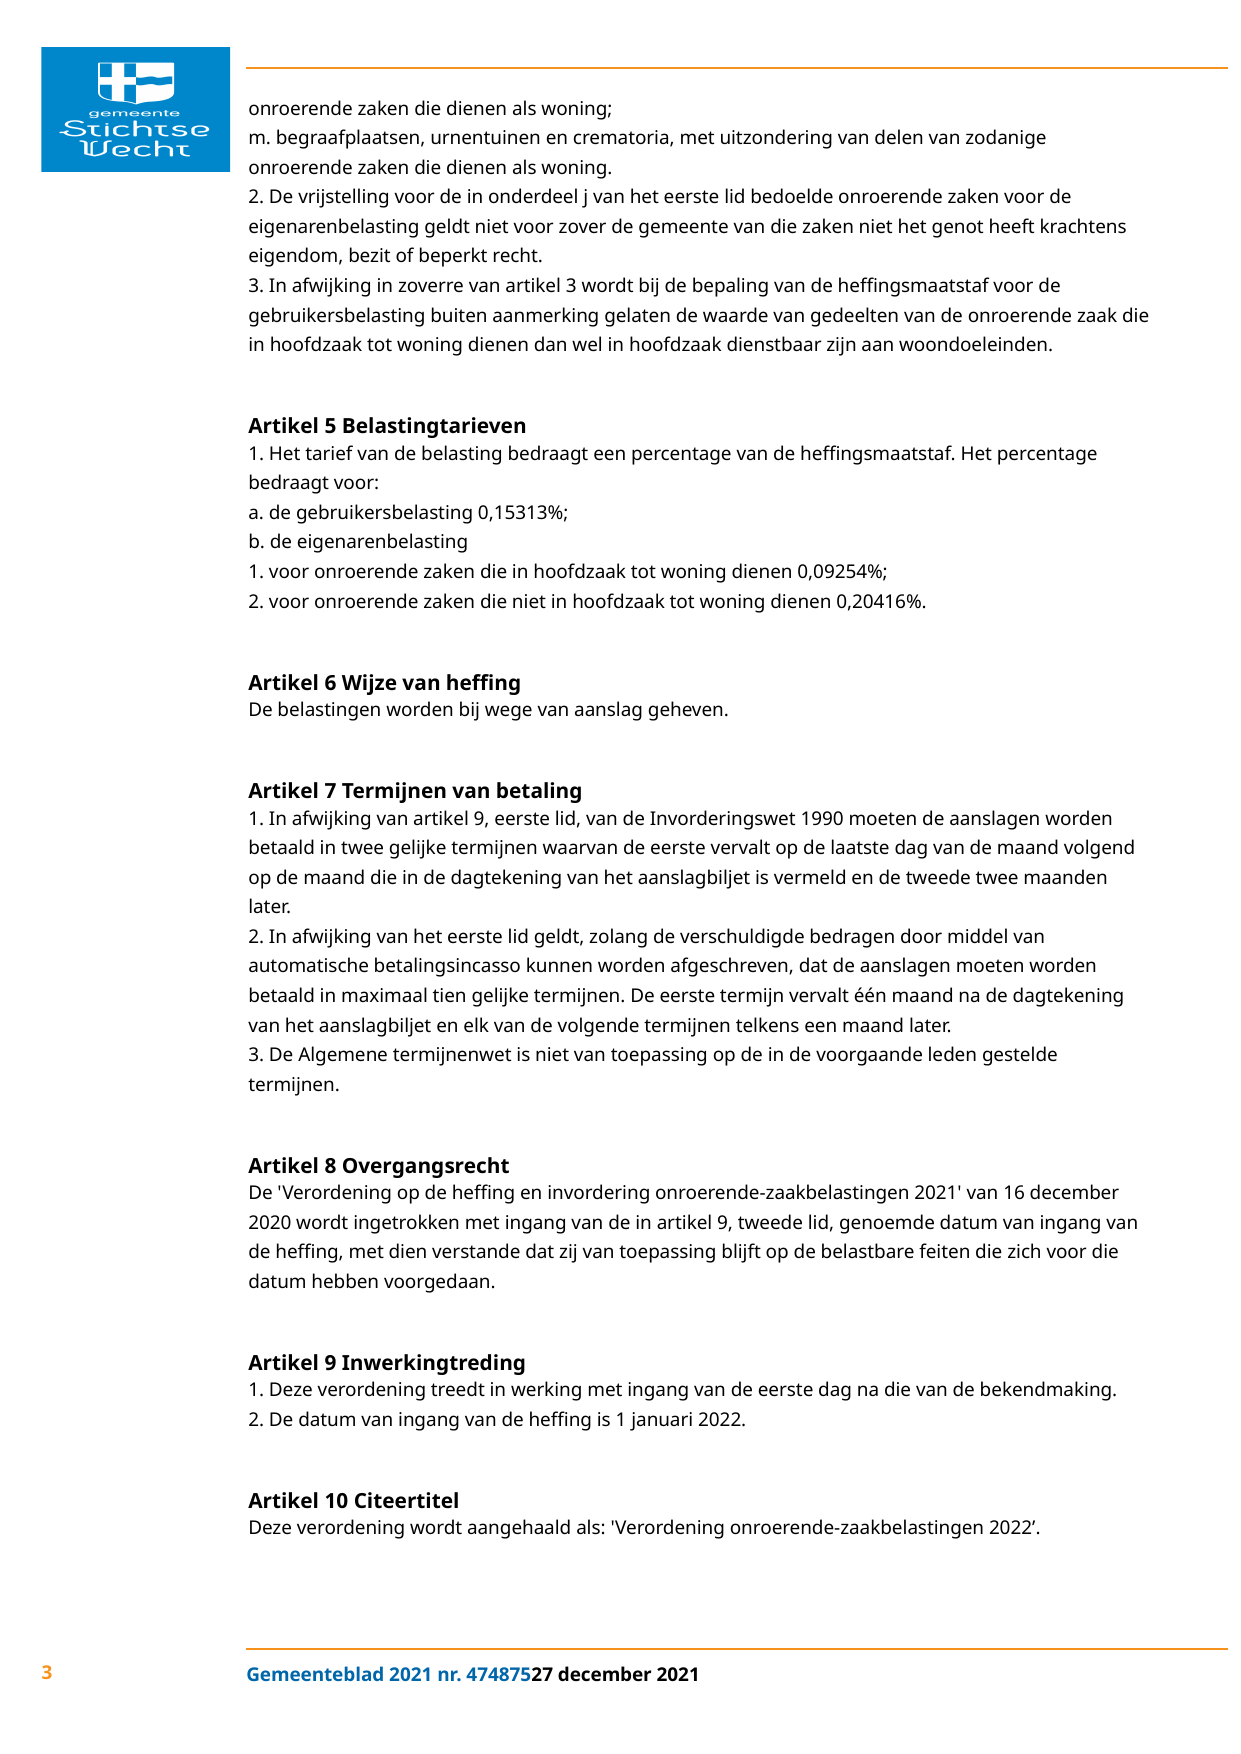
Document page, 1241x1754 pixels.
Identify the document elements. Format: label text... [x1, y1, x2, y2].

text Artikel 10 Citeertitel [248, 1486, 1152, 1514]
text Artikel 7 Termijnen van betaling [248, 776, 1152, 805]
text De 'Verordening op de heffing en invordering onroerende-zaakbelastingen 2021' van 16 december 2020 wordt ingetrokken met ingang van de in artikel 9, tweede lid, genoemde datum van ingang van de heffing, met dien verstande dat zij van toepassing blijft op de belastbare feiten die zich voor die datum hebben voorgedaan. [248, 1179, 1152, 1294]
text a. de gebruikersbelasting 0,15313%; [248, 499, 1152, 525]
text 2. De vrijstelling voor de in onderdeel j van het eerste lid bedoelde onroerende zaken voor de eigenarenbelasting geldt niet voor zover de gemeente van die zaken niet het genot heeft krachtens eigendom, bezit of beperkt recht. [248, 183, 1152, 268]
text Deze verordening wordt aangehaald als: 'Verordening onroerende-zaakbelastingen 2022’. [248, 1514, 1152, 1540]
text Artikel 5 Belastingtarieven [248, 411, 1152, 440]
picture [99, 63, 135, 101]
text onroerende zaken die dienen als woning; [248, 95, 1152, 121]
text Artikel 9 Inwerkingtreding [248, 1348, 1152, 1377]
text 1. Deze verordening treedt in werking met ingang van de eerste dag na die van de bekendmaking. [248, 1377, 1152, 1402]
text m. begraafplaatsen, urnentuinen en crematoria, met uitzondering van delen van zodanige onroerende zaken die dienen als woning. [248, 124, 1152, 180]
text 2. voor onroerende zaken die niet in hoofdzaak tot woning dienen 0,20416%. [248, 588, 1152, 613]
text De belastingen worden bij wege van aanslag geheven. [248, 696, 1152, 722]
text 2. De datum van ingang van de heffing is 1 januari 2022. [248, 1406, 1152, 1432]
text Artikel 6 Wijze van heffing [248, 668, 1152, 696]
text Artikel 8 Overgangsrecht [248, 1151, 1152, 1179]
text 2. In afwijking van het eerste lid geldt, zolang de verschuldigde bedragen door middel van automatische betalingsincasso kunnen worden afgeschreven, dat de aanslagen moeten worden betaald in maximaal tien gelijke termijnen. De eerste termijn vervalt één maand na de dagtekening van het aanslagbiljet en elk van de volgende termijnen telkens een maand later. [248, 923, 1152, 1037]
text 1. Het tarief van de belasting bedraagt een percentage van de heffingsmaatstaf. Het percentage bedraagt voor: [248, 440, 1152, 495]
text 3. In afwijking in zoverre van artikel 3 wordt bij de bepaling van de heffingsmaatstaf voor de gebruikersbelasting buiten aanmerking gelaten de waarde van gedeelten van de onroerende zaak die in hoofdzaak tot woning dienen dan wel in hoofdzaak dienstbaar zijn aan woondoeleinden. [248, 272, 1152, 357]
picture [137, 63, 174, 103]
text b. de eigenarenbelasting [248, 529, 1152, 554]
text 1. voor onroerende zaken die in hoofdzaak tot woning dienen 0,09254%; [248, 558, 1152, 584]
text 3. De Algemene termijnenwet is niet van toepassing op de in de voorgaande leden gestelde termijnen. [248, 1041, 1152, 1097]
text 1. In afwijking van artikel 9, eerste lid, van de Invorderingswet 1990 moeten de aanslagen worden betaald in twee gelijke termijnen waarvan de eerste vervalt op de laatste dag van de maand volgend op de maand die in de dagtekening van het aanslagbiljet is vermeld en de tweede twee maanden later. [248, 805, 1152, 919]
